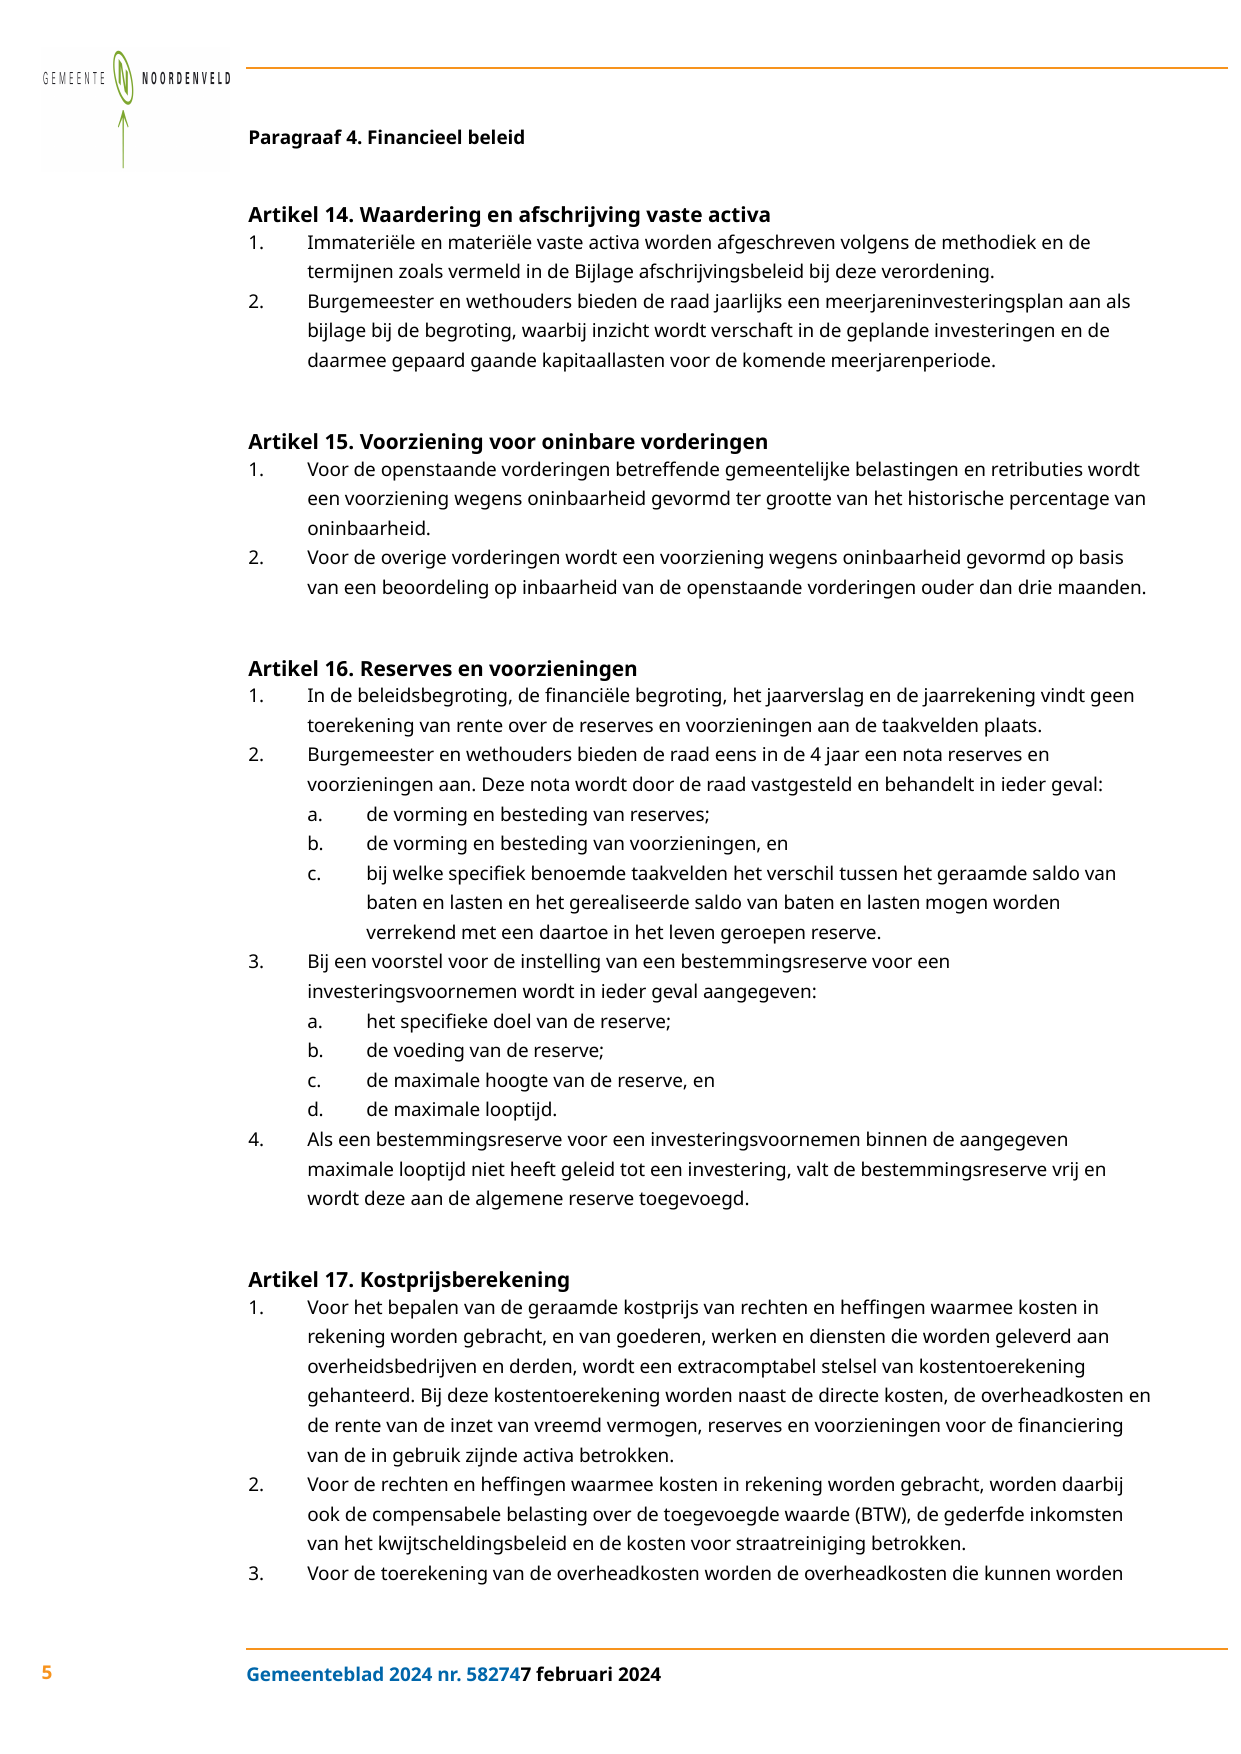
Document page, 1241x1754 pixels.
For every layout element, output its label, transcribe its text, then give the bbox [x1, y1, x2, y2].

text Paragraaf 4. Financieel beleid [248, 124, 1152, 150]
list Burgemeester en wethouders bieden de raad eens in de 4 jaar een nota reserves en voorzieningen aan. Deze nota wordt door de raad vastgesteld en behandelt in ieder geval: [248, 742, 1152, 797]
list Bij een voorstel voor de instelling van een bestemmingsreserve voor een investeringsvoornemen wordt in ieder geval aangegeven: [248, 949, 1152, 1004]
list het specifieke doel van de reserve; [307, 1008, 1152, 1034]
list de vorming en besteding van reserves; [307, 801, 1152, 827]
list Voor de rechten en heffingen waarmee kosten in rekening worden gebracht, worden daarbij ook de compensabele belasting over de toegevoegde waarde (BTW), de gederfde inkomsten van het kwijtscheldingsbeleid en de kosten voor straatreiniging betrokken. [248, 1471, 1152, 1556]
list de maximale looptijd. [307, 1097, 1152, 1122]
list bij welke specifiek benoemde taakvelden het verschil tussen het geraamde saldo van baten en lasten en het gerealiseerde saldo van baten en lasten mogen worden verrekend met een daartoe in het leven geroepen reserve. [307, 860, 1152, 945]
list de maximale hoogte van de reserve, en [307, 1067, 1152, 1093]
text Artikel 15. Voorziening voor oninbare vorderingen [248, 427, 1152, 456]
list In de beleidsbegroting, de financiële begroting, het jaarverslag en de jaarrekening vindt geen toerekening van rente over de reserves en voorzieningen aan de taakvelden plaats. [248, 682, 1152, 738]
list de vorming en besteding van voorzieningen, en [307, 830, 1152, 856]
list Voor de toerekening van de overheadkosten worden de overheadkosten die kunnen worden [248, 1560, 1152, 1586]
list Als een bestemmingsreserve voor een investeringsvoornemen binnen de aangegeven maximale looptijd niet heeft geleid tot een investering, valt de bestemmingsreserve vrij en wordt deze aan de algemene reserve toegevoegd. [248, 1126, 1152, 1211]
list de voeding van de reserve; [307, 1037, 1152, 1063]
list Voor het bepalen van de geraamde kostprijs van rechten en heffingen waarmee kosten in rekening worden gebracht, en van goederen, werken en diensten die worden geleverd aan overheidsbedrijven en derden, wordt een extracomptabel stelsel van kostentoerekening gehanteerd. Bij deze kostentoerekening worden naast de directe kosten, de overheadkosten en de rente van de inzet van vreemd vermogen, reserves en voorzieningen voor de financiering van de in gebruik zijnde activa betrokken. [248, 1294, 1152, 1467]
list Voor de openstaande vorderingen betreffende gemeentelijke belastingen en retributies wordt een voorziening wegens oninbaarheid gevormd ter grootte van het historische percentage van oninbaarheid. [248, 456, 1152, 541]
text Artikel 17. Kostprijsberekening [248, 1265, 1152, 1294]
picture [41, 47, 231, 172]
text Artikel 14. Waardering en afschrijving vaste activa [248, 201, 1152, 229]
list Immateriële en materiële vaste activa worden afgeschreven volgens de methodiek en de termijnen zoals vermeld in de Bijlage afschrijvingsbeleid bij deze verordening. [248, 229, 1152, 284]
text Artikel 16. Reserves en voorzieningen [248, 654, 1152, 682]
list Burgemeester en wethouders bieden de raad jaarlijks een meerjareninvesteringsplan aan als bijlage bij de begroting, waarbij inzicht wordt verschaft in de geplande investeringen en de daarmee gepaard gaande kapitaallasten voor de komende meerjarenperiode. [248, 288, 1152, 373]
list Voor de overige vorderingen wordt een voorziening wegens oninbaarheid gevormd op basis van een beoordeling op inbaarheid van de openstaande vorderingen ouder dan drie maanden. [248, 544, 1152, 600]
